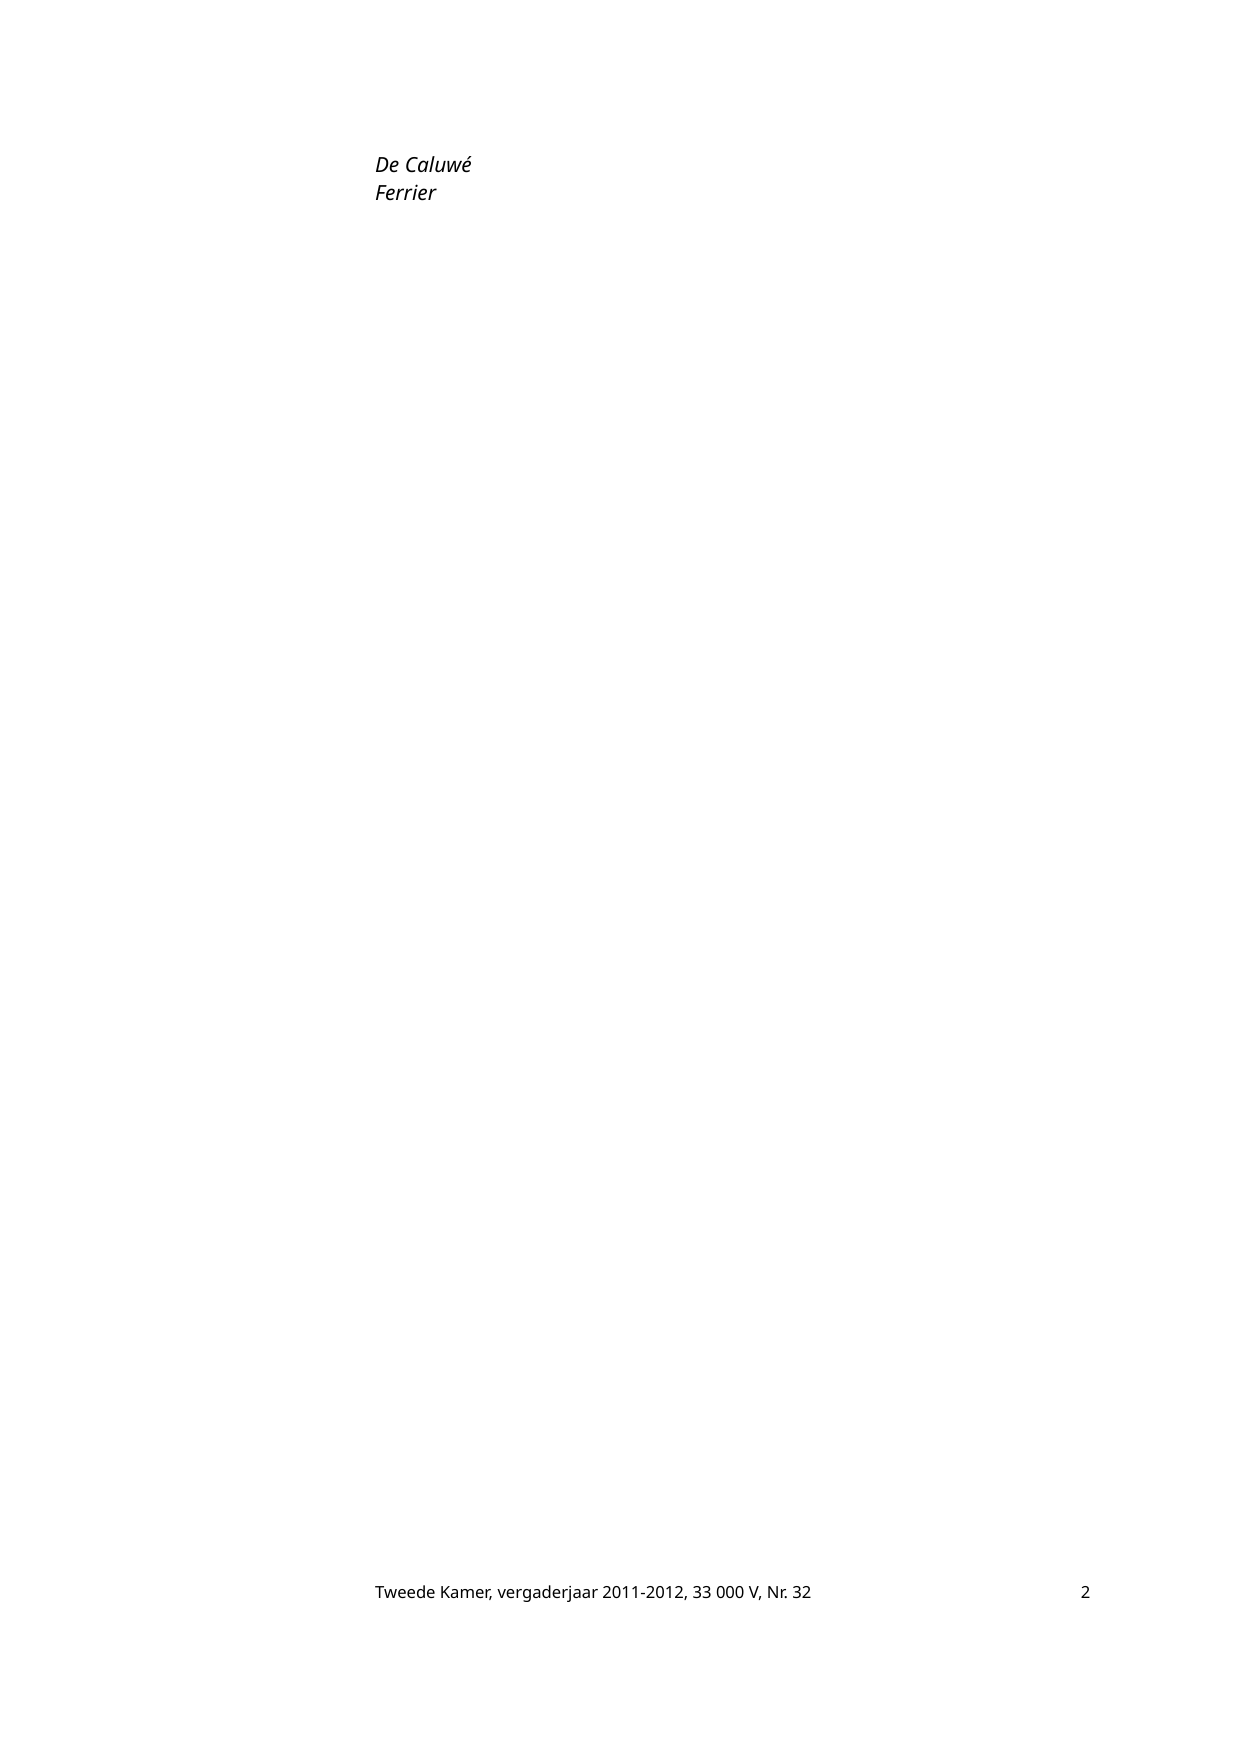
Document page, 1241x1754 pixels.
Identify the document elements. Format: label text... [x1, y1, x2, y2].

text Ferrier [375, 178, 1090, 207]
text De Caluwé [375, 150, 1090, 178]
